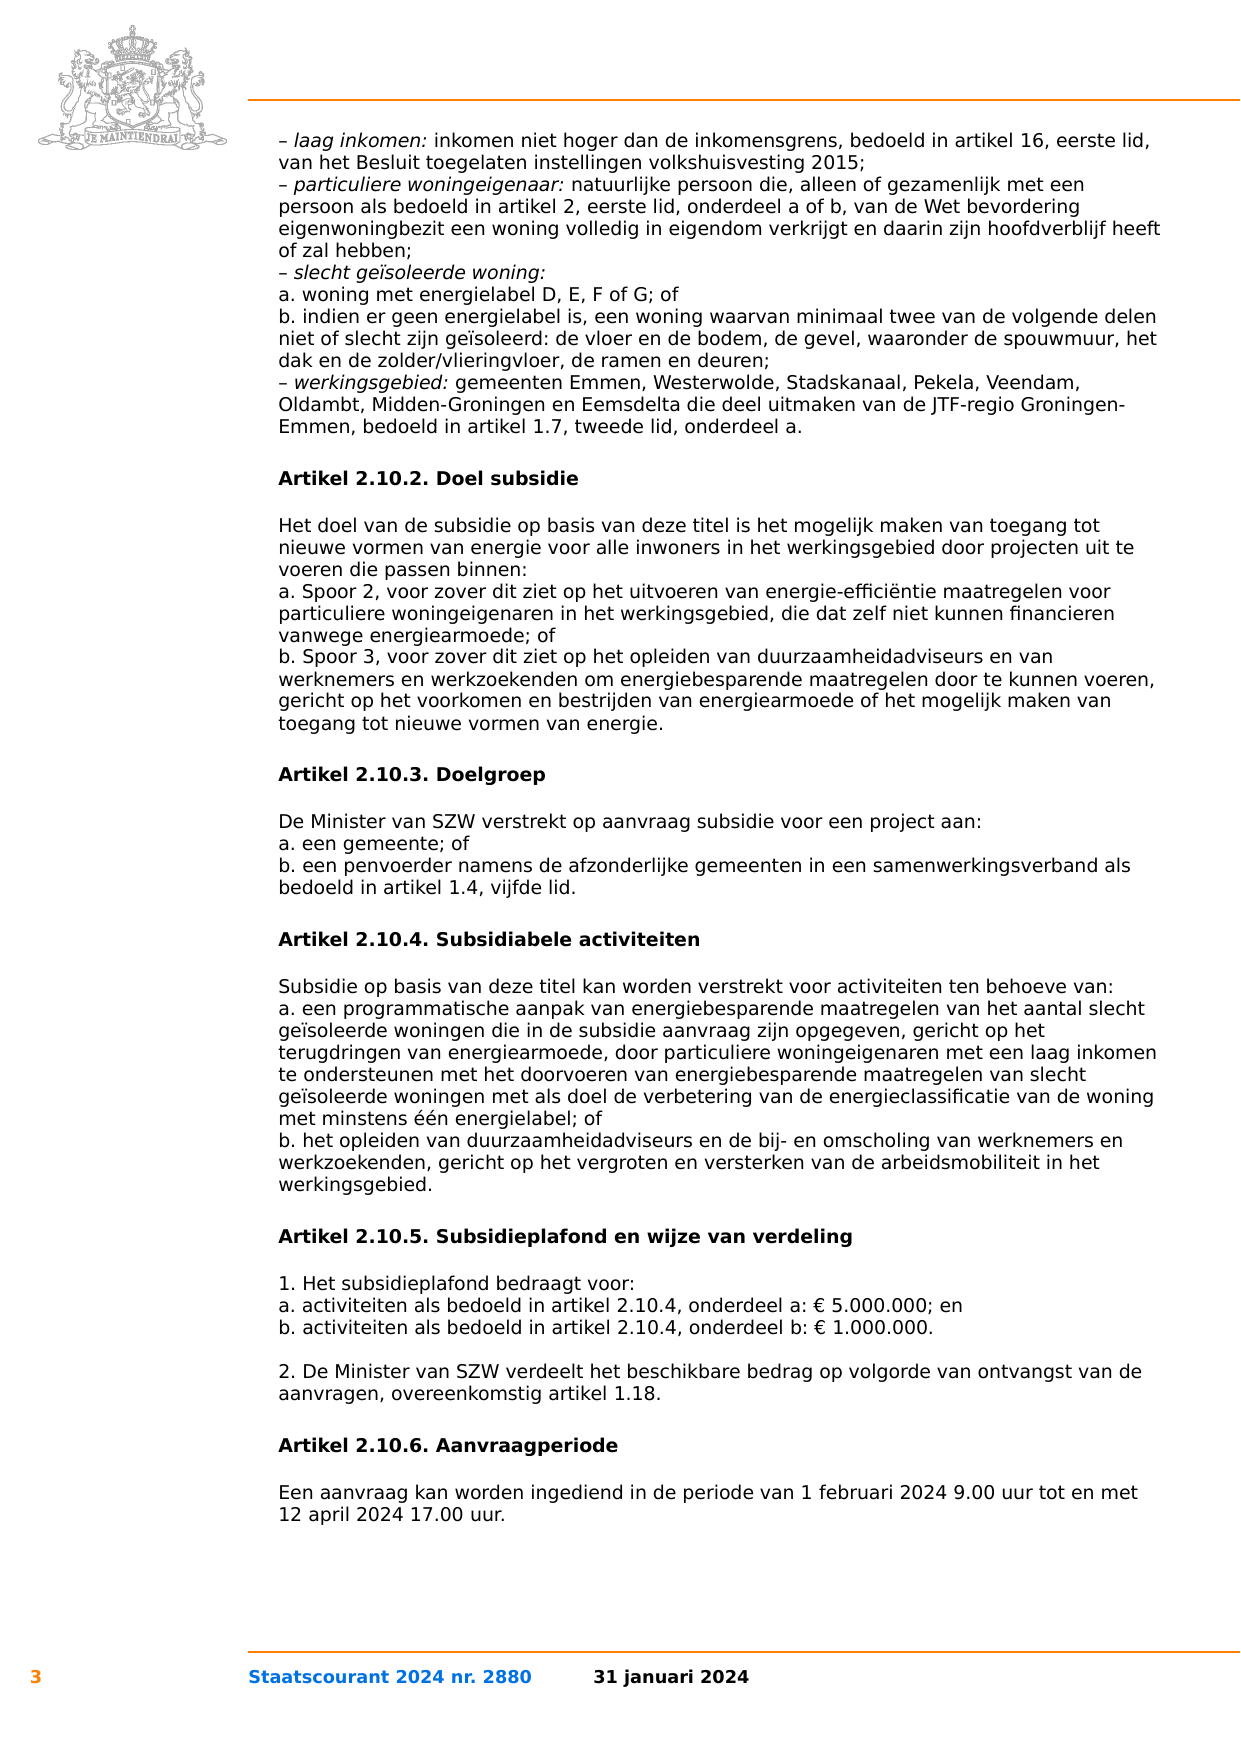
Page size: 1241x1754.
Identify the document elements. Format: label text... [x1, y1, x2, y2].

subtitle Artikel 2.10.4. Subsidiabele activiteiten [278, 929, 1163, 951]
text b. activiteiten als bedoeld in artikel 2.10.4, onderdeel b: € 1.000.000. [278, 1317, 1163, 1339]
picture [38, 25, 227, 150]
text b. indien er geen energielabel is, een woning waarvan minimaal twee van de volgende delen niet of slecht zijn geïsoleerd: de vloer en de bodem, de gevel, waaronder de spouwmuur, het dak en de zolder/vlieringvloer, de ramen en deuren; [278, 306, 1163, 372]
text a. activiteiten als bedoeld in artikel 2.10.4, onderdeel a: € 5.000.000; en [278, 1295, 1163, 1317]
text a. woning met energielabel D, E, F of G; of [278, 284, 1163, 306]
subtitle Artikel 2.10.2. Doel subsidie [278, 468, 1163, 489]
text b. Spoor 3, voor zover dit ziet op het opleiden van duurzaamheidadviseurs en van werknemers en werkzoekenden om energiebesparende maatregelen door te kunnen voeren, gericht op het voorkomen en bestrijden van energiearmoede of het mogelijk maken van toegang tot nieuwe vormen van energie. [278, 646, 1163, 734]
text – laag inkomen: inkomen niet hoger dan de inkomensgrens, bedoeld in artikel 16, eerste lid, van het Besluit toegelaten instellingen volkshuisvesting 2015; [278, 130, 1163, 174]
text 2. De Minister van SZW verdeelt het beschikbare bedrag op volgorde van ontvangst van de aanvragen, overeenkomstig artikel 1.18. [278, 1361, 1163, 1405]
text Subsidie op basis van deze titel kan worden verstrekt voor activiteiten ten behoeve van: [278, 976, 1163, 998]
text a. Spoor 2, voor zover dit ziet op het uitvoeren van energie-efficiëntie maatregelen voor particuliere woningeigenaren in het werkingsgebied, die dat zelf niet kunnen financieren vanwege energiearmoede; of [278, 581, 1163, 646]
text – particuliere woningeigenaar: natuurlijke persoon die, alleen of gezamenlijk met een persoon als bedoeld in artikel 2, eerste lid, onderdeel a of b, van de Wet bevordering eigenwoningbezit een woning volledig in eigendom verkrijgt en daarin zijn hoofdverblijf heeft of zal hebben; [278, 174, 1163, 262]
text – slecht geïsoleerde woning: [278, 262, 1163, 284]
text De Minister van SZW verstrekt op aanvraag subsidie voor een project aan: [278, 811, 1163, 833]
text a. een programmatische aanpak van energiebesparende maatregelen van het aantal slecht geïsoleerde woningen die in de subsidie aanvraag zijn opgegeven, gericht op het terugdringen van energiearmoede, door particuliere woningeigenaren met een laag inkomen te ondersteunen met het doorvoeren van energiebesparende maatregelen van slecht geïsoleerde woningen met als doel de verbetering van de energieclassificatie van de woning met minstens één energielabel; of [278, 998, 1163, 1130]
text b. een penvoerder namens de afzonderlijke gemeenten in een samenwerkingsverband als bedoeld in artikel 1.4, vijfde lid. [278, 855, 1163, 899]
subtitle Artikel 2.10.3. Doelgroep [278, 764, 1163, 786]
text – werkingsgebied: gemeenten Emmen, Westerwolde, Stadskanaal, Pekela, Veendam, Oldambt, Midden-Groningen en Eemsdelta die deel uitmaken van de JTF-regio Groningen-Emmen, bedoeld in artikel 1.7, tweede lid, onderdeel a. [278, 372, 1163, 438]
text 1. Het subsidieplafond bedraagt voor: [278, 1273, 1163, 1295]
text a. een gemeente; of [278, 833, 1163, 855]
text b. het opleiden van duurzaamheidadviseurs en de bij- en omscholing van werknemers en werkzoekenden, gericht op het vergroten en versterken van de arbeidsmobiliteit in het werkingsgebied. [278, 1130, 1163, 1196]
subtitle Artikel 2.10.5. Subsidieplafond en wijze van verdeling [278, 1226, 1163, 1248]
subtitle Artikel 2.10.6. Aanvraagperiode [278, 1435, 1163, 1457]
text Het doel van de subsidie op basis van deze titel is het mogelijk maken van toegang tot nieuwe vormen van energie voor alle inwoners in het werkingsgebied door projecten uit te voeren die passen binnen: [278, 514, 1163, 581]
text Een aanvraag kan worden ingediend in de periode van 1 februari 2024 9.00 uur tot en met 12 april 2024 17.00 uur. [278, 1482, 1163, 1526]
